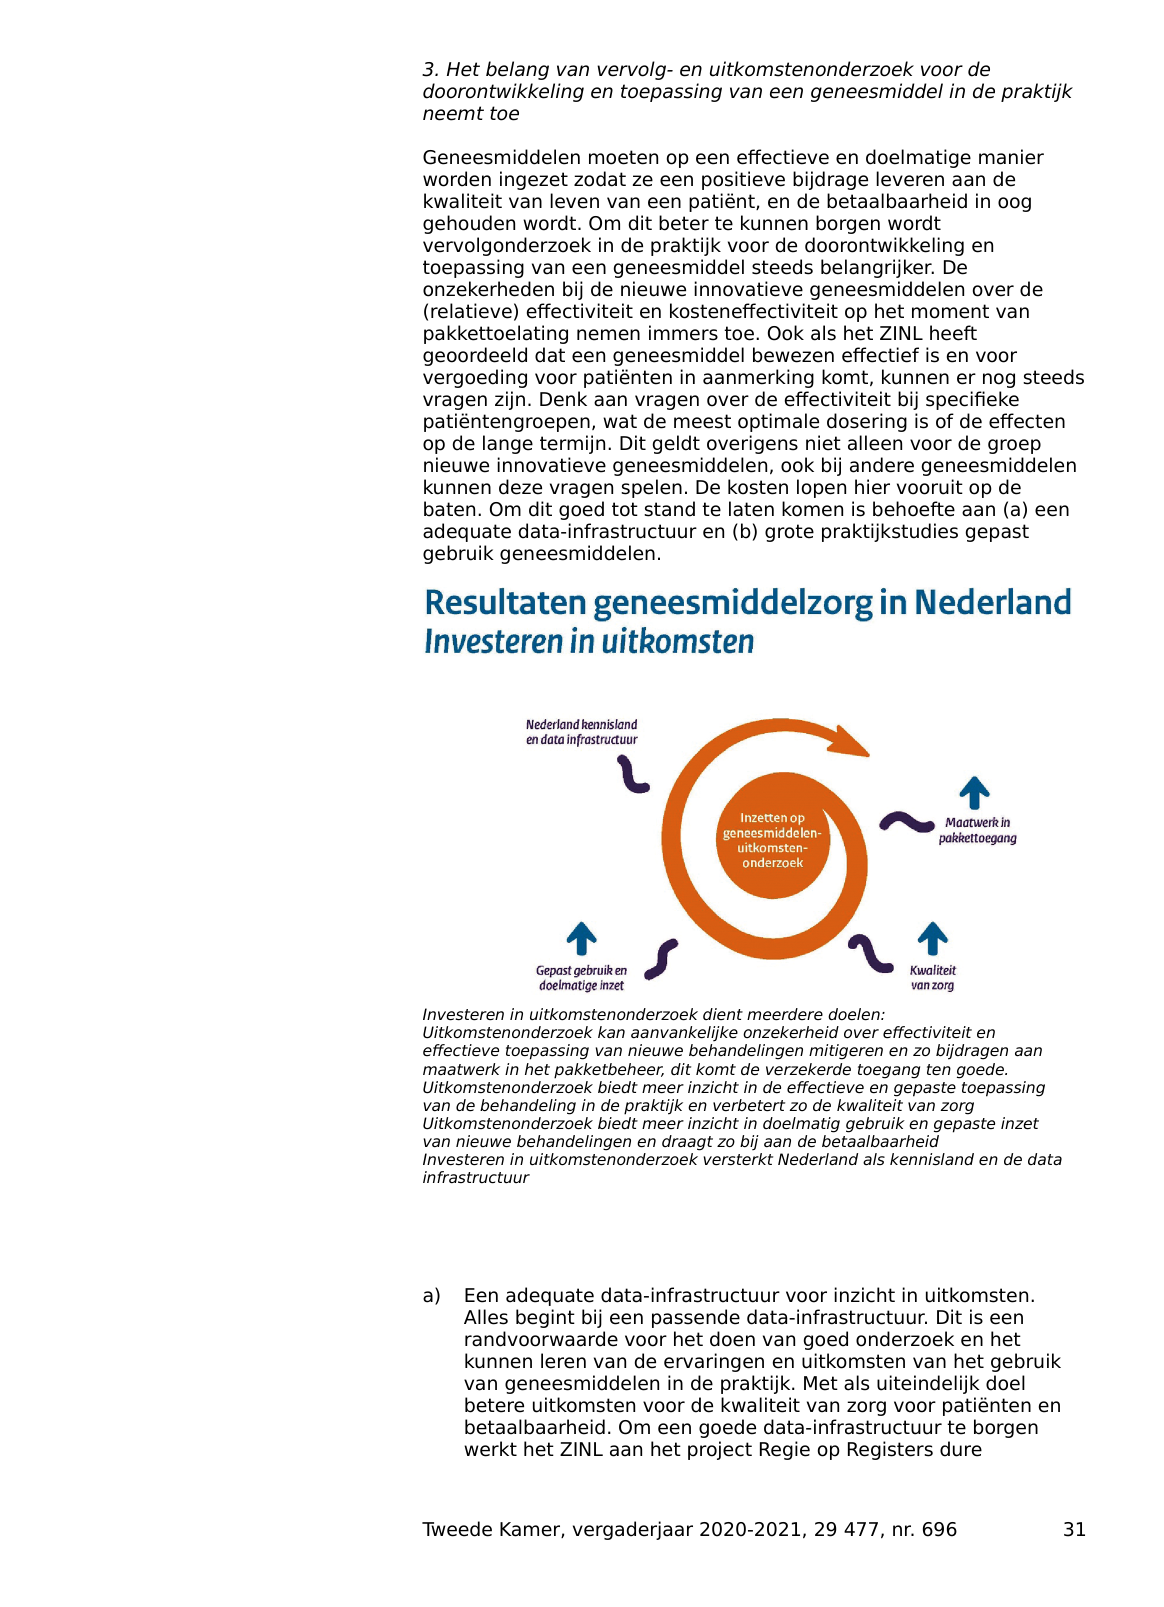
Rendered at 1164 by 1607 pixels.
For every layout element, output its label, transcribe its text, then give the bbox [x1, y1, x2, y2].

subtitle 3. Het belang van vervolg- en uitkomstenonderzoek voor de doorontwikkeling en toepassing van een geneesmiddel in de praktijk neemt toe [422, 59, 1087, 125]
text Uitkomstenonderzoek kan aanvankelijke onzekerheid over effectiviteit en effectieve toepassing van nieuwe behandelingen mitigeren en zo bijdragen aan maatwerk in het pakketbeheer, dit komt de verzekerde toegang ten goede. [422, 1024, 1072, 1079]
picture [422, 587, 1072, 995]
text Geneesmiddelen moeten op een effectieve en doelmatige manier worden ingezet zodat ze een positieve bijdrage leveren aan de kwaliteit van leven van een patiënt, en de betaalbaarheid in oog gehouden wordt. Om dit beter te kunnen borgen wordt vervolgonderzoek in de praktijk voor de doorontwikkeling en toepassing van een geneesmiddel steeds belangrijker. De onzekerheden bij de nieuwe innovatieve geneesmiddelen over de (relatieve) effectiviteit en kosteneffectiviteit op het moment van pakkettoelating nemen immers toe. Ook als het ZINL heeft geoordeeld dat een geneesmiddel bewezen effectief is en voor vergoeding voor patiënten in aanmerking komt, kunnen er nog steeds vragen zijn. Denk aan vragen over de effectiviteit bij specifieke patiëntengroepen, wat de meest optimale dosering is of de effecten op de lange termijn. Dit geldt overigens niet alleen voor de groep nieuwe innovatieve geneesmiddelen, ook bij andere geneesmiddelen kunnen deze vragen spelen. De kosten lopen hier vooruit op de baten. Om dit goed tot stand te laten komen is behoefte aan (a) een adequate data-infrastructuur en (b) grote praktijkstudies gepast gebruik geneesmiddelen. [422, 147, 1087, 565]
text Investeren in uitkomstenonderzoek versterkt Nederland als kennisland en de data infrastructuur [422, 1151, 1072, 1187]
text Uitkomstenonderzoek biedt meer inzicht in de effectieve en gepaste toepassing van de behandeling in de praktijk en verbetert zo de kwaliteit van zorg [422, 1079, 1072, 1115]
text Uitkomstenonderzoek biedt meer inzicht in doelmatig gebruik en gepaste inzet van nieuwe behandelingen en draagt zo bij aan de betaalbaarheid [422, 1115, 1072, 1151]
text Investeren in uitkomstenonderzoek dient meerdere doelen: [422, 1006, 1072, 1024]
text a) Een adequate data-infrastructuur voor inzicht in uitkomsten. Alles begint bij een passende data-infrastructuur. Dit is een randvoorwaarde voor het doen van goed onderzoek en het kunnen leren van de ervaringen en uitkomsten van het gebruik van geneesmiddelen in de praktijk. Met als uiteindelijk doel betere uitkomsten voor de kwaliteit van zorg voor patiënten en betaalbaarheid. Om een goede data-infrastructuur te borgen werkt het ZINL aan het project Regie op Registers dure [422, 1285, 1087, 1461]
